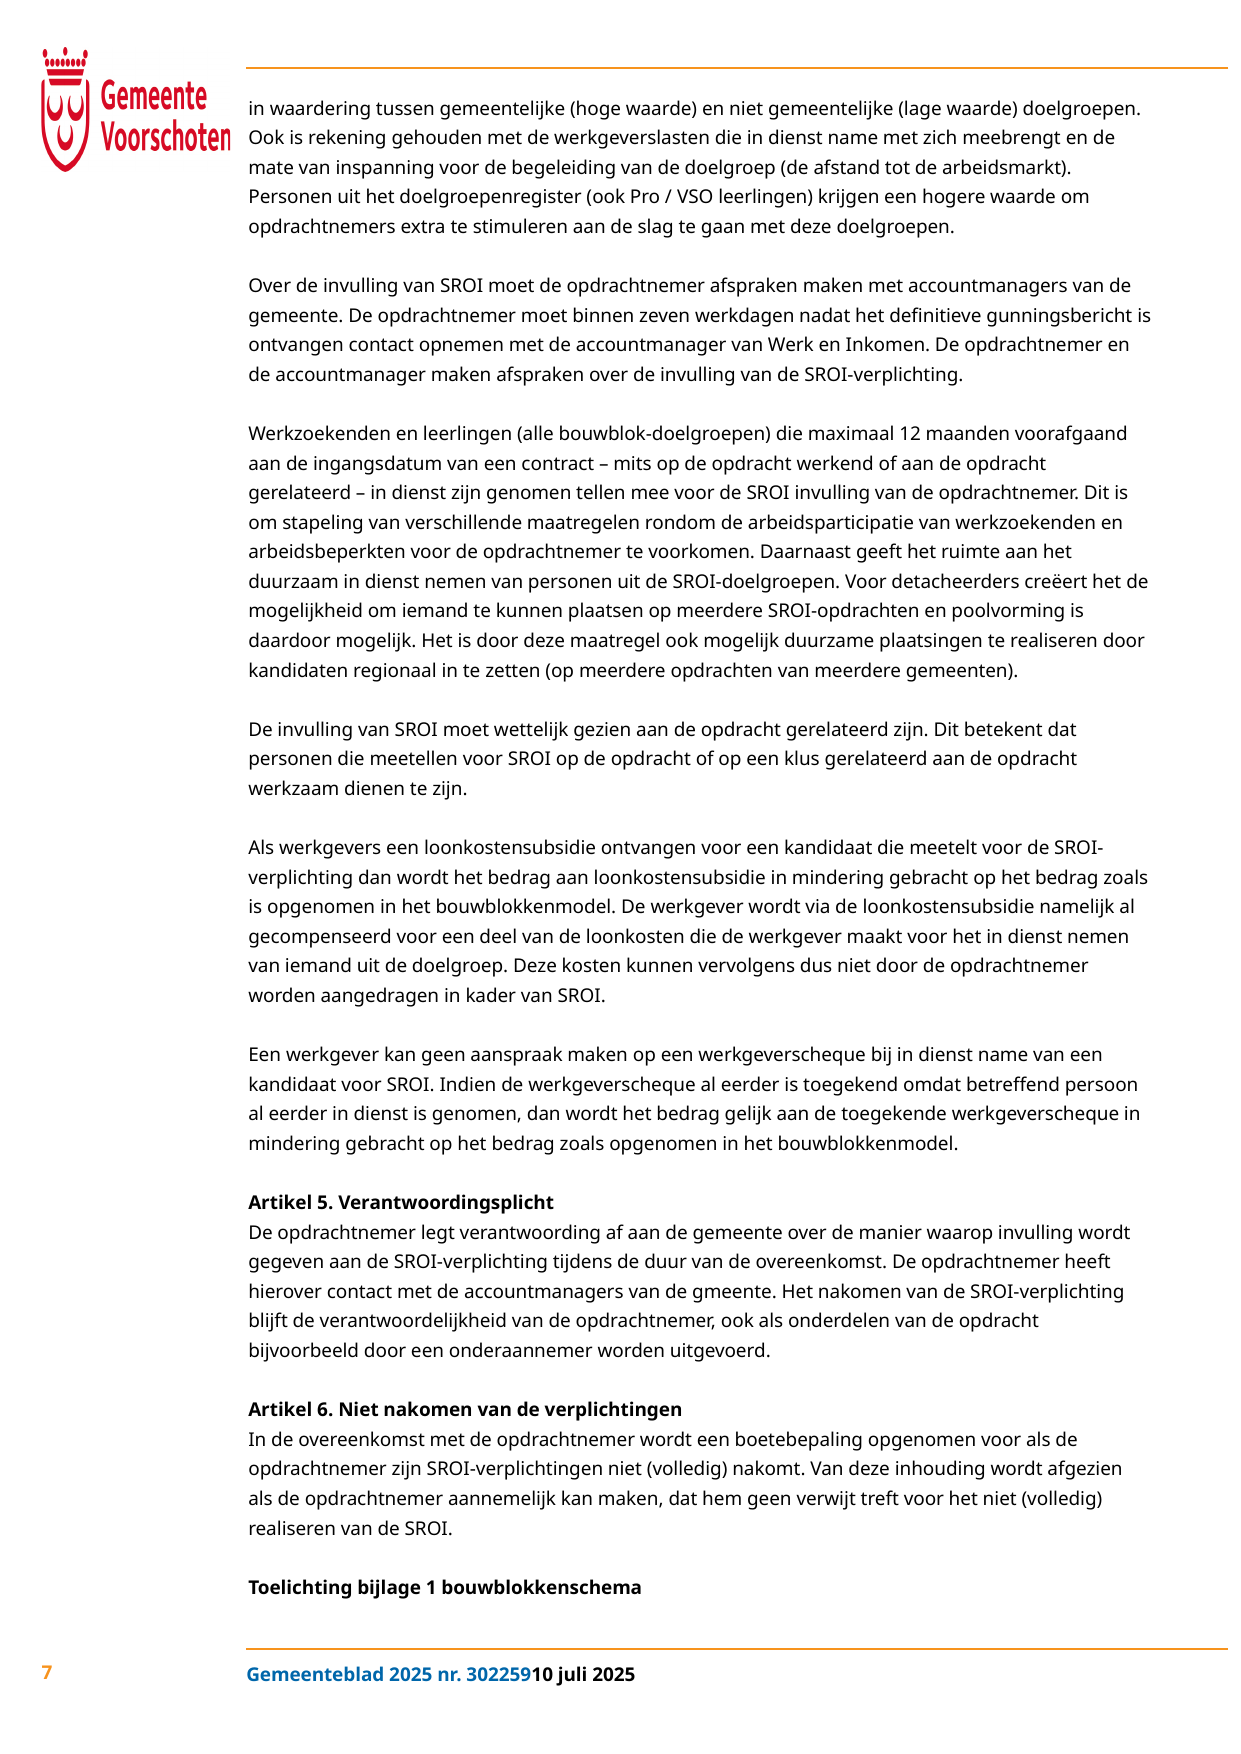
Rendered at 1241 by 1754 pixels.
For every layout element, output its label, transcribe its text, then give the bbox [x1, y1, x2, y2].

text Artikel 6. Niet nakomen van de verplichtingen [248, 1396, 1152, 1422]
text De invulling van SROI moet wettelijk gezien aan de opdracht gerelateerd zijn. Dit betekent dat personen die meetellen voor SROI op de opdracht of op een klus gerelateerd aan de opdracht werkzaam dienen te zijn. [248, 716, 1152, 801]
text Als werkgevers een loonkostensubsidie ontvangen voor een kandidaat die meetelt voor de SROI-verplichting dan wordt het bedrag aan loonkostensubsidie in mindering gebracht op het bedrag zoals is opgenomen in het bouwblokkenmodel. De werkgever wordt via de loonkostensubsidie namelijk al gecompenseerd voor een deel van de loonkosten die de werkgever maakt voor het in dienst nemen van iemand uit de doelgroep. Deze kosten kunnen vervolgens dus niet door de opdrachtnemer worden aangedragen in kader van SROI. [248, 834, 1152, 1008]
text Werkzoekenden en leerlingen (alle bouwblok-doelgroepen) die maximaal 12 maanden voorafgaand aan de ingangsdatum van een contract – mits op de opdracht werkend of aan de opdracht gerelateerd – in dienst zijn genomen tellen mee voor de SROI invulling van de opdrachtnemer. Dit is om stapeling van verschillende maatregelen rondom de arbeidsparticipatie van werkzoekenden en arbeidsbeperkten voor de opdrachtnemer te voorkomen. Daarnaast geeft het ruimte aan het duurzaam in dienst nemen van personen uit de SROI-doelgroepen. Voor detacheerders creëert het de mogelijkheid om iemand te kunnen plaatsen op meerdere SROI-opdrachten en poolvorming is daardoor mogelijk. Het is door deze maatregel ook mogelijk duurzame plaatsingen te realiseren door kandidaten regionaal in te zetten (op meerdere opdrachten van meerdere gemeenten). [248, 420, 1152, 683]
text De opdrachtnemer legt verantwoording af aan de gemeente over de manier waarop invulling wordt gegeven aan de SROI-verplichting tijdens de duur van de overeenkomst. De opdrachtnemer heeft hierover contact met de accountmanagers van de gmeente. Het nakomen van de SROI-verplichting blijft de verantwoordelijkheid van de opdrachtnemer, ook als onderdelen van de opdracht bijvoorbeeld door een onderaannemer worden uitgevoerd. [248, 1219, 1152, 1363]
text Toelichting bijlage 1 bouwblokkenschema [248, 1574, 1152, 1600]
text Een werkgever kan geen aanspraak maken op een werkgeverscheque bij in dienst name van een kandidaat voor SROI. Indien de werkgeverscheque al eerder is toegekend omdat betreffend persoon al eerder in dienst is genomen, dan wordt het bedrag gelijk aan de toegekende werkgeverscheque in mindering gebracht op het bedrag zoals opgenomen in het bouwblokkenmodel. [248, 1041, 1152, 1156]
picture [41, 47, 231, 172]
text Over de invulling van SROI moet de opdrachtnemer afspraken maken met accountmanagers van de gemeente. De opdrachtnemer moet binnen zeven werkdagen nadat het definitieve gunningsbericht is ontvangen contact opnemen met de accountmanager van Werk en Inkomen. De opdrachtnemer en de accountmanager maken afspraken over de invulling van de SROI-verplichting. [248, 272, 1152, 387]
text in waardering tussen gemeentelijke (hoge waarde) en niet gemeentelijke (lage waarde) doelgroepen. Ook is rekening gehouden met de werkgeverslasten die in dienst name met zich meebrengt en de mate van inspanning voor de begeleiding van de doelgroep (de afstand tot de arbeidsmarkt). Personen uit het doelgroepenregister (ook Pro / VSO leerlingen) krijgen een hogere waarde om opdrachtnemers extra te stimuleren aan de slag te gaan met deze doelgroepen. [248, 95, 1152, 239]
text In de overeenkomst met de opdrachtnemer wordt een boetebepaling opgenomen voor als de opdrachtnemer zijn SROI-verplichtingen niet (volledig) nakomt. Van deze inhouding wordt afgezien als de opdrachtnemer aannemelijk kan maken, dat hem geen verwijt treft voor het niet (volledig) realiseren van de SROI. [248, 1426, 1152, 1541]
text Artikel 5. Verantwoordingsplicht [248, 1189, 1152, 1215]
